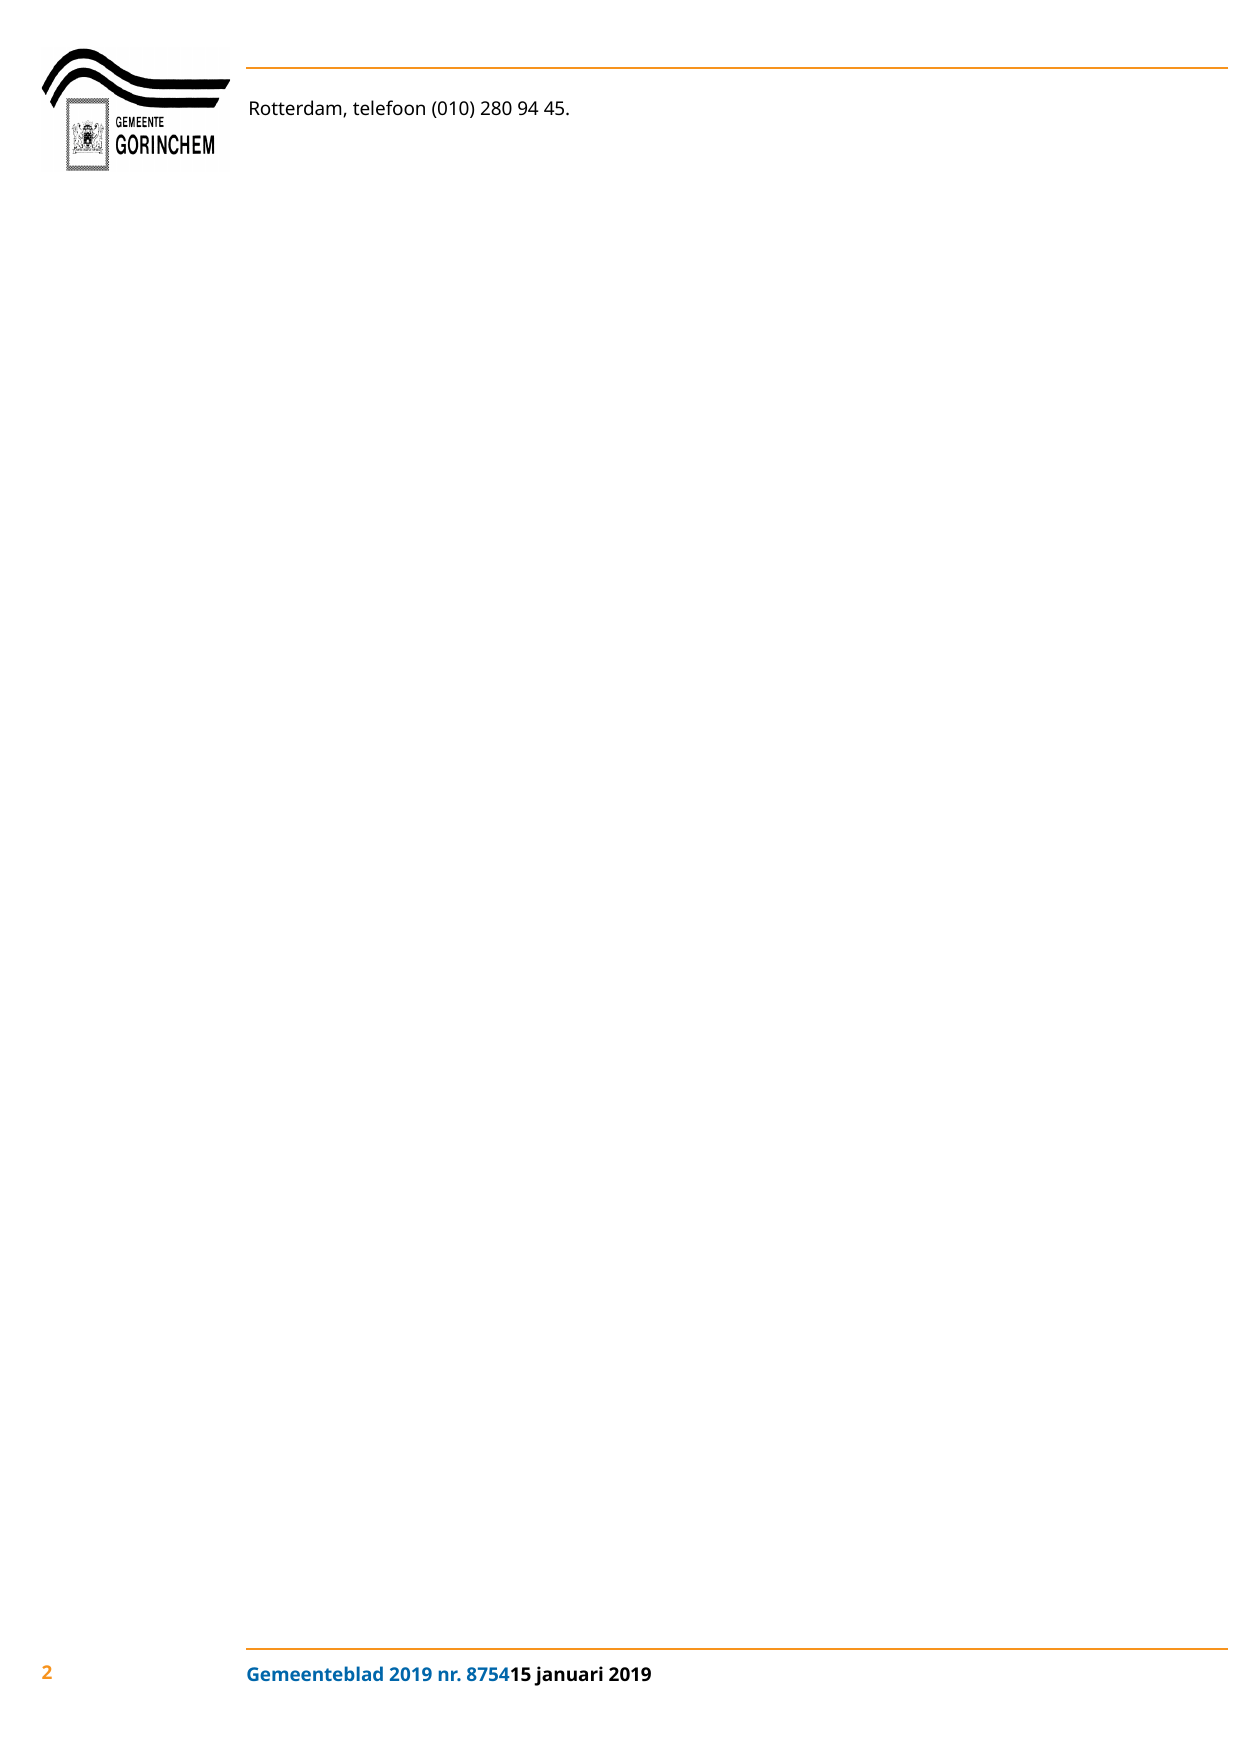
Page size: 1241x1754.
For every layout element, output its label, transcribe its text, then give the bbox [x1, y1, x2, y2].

picture [41, 47, 231, 172]
text Rotterdam, telefoon (010) 280 94 45. [248, 95, 1152, 121]
